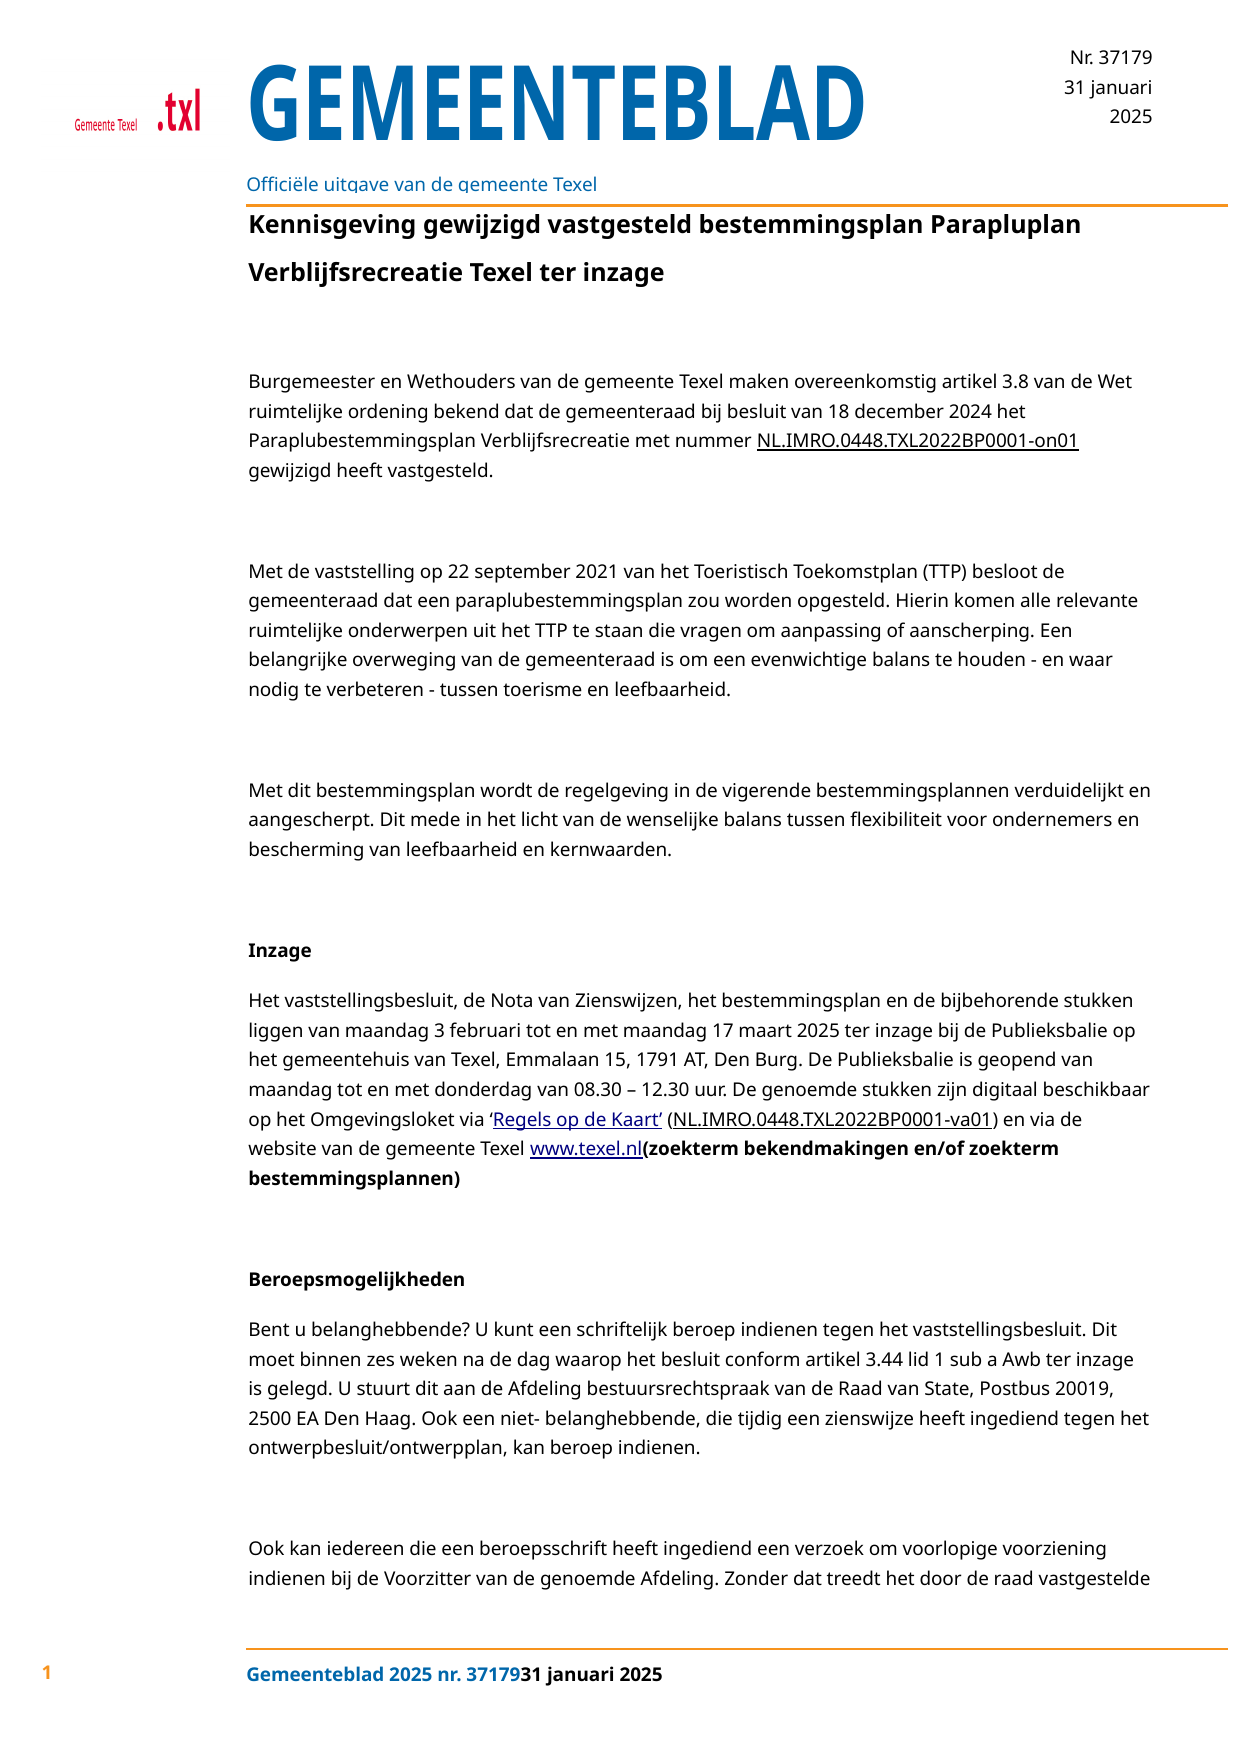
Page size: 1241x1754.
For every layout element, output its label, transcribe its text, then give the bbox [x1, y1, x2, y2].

text Met de vaststelling op 22 september 2021 van het Toeristisch Toekomstplan (TTP) besloot de gemeenteraad dat een paraplubestemmingsplan zou worden opgesteld. Hierin komen alle relevante ruimtelijke onderwerpen uit het TTP te staan die vragen om aanpassing of aanscherping. Een belangrijke overweging van de gemeenteraad is om een evenwichtige balans te houden - en waar nodig te verbeteren - tussen toerisme en leefbaarheid. [248, 558, 1152, 702]
text Bent u belanghebbende? U kunt een schriftelijk beroep indienen tegen het vaststellingsbesluit. Dit moet binnen zes weken na de dag waarop het besluit conform artikel 3.44 lid 1 sub a Awb ter inzage is gelegd. U stuurt dit aan de Afdeling bestuursrechtspraak van de Raad van State, Postbus 20019, 2500 EA Den Haag. Ook een niet- belanghebbende, die tijdig een zienswijze heeft ingediend tegen het ontwerpbesluit/ontwerpplan, kan beroep indienen. [248, 1316, 1152, 1460]
text Het vaststellingsbesluit, de Nota van Zienswijzen, het bestemmingsplan en de bijbehorende stukken liggen van maandag 3 februari tot en met maandag 17 maart 2025 ter inzage bij de Publieksbalie op het gemeentehuis van Texel, Emmalaan 15, 1791 AT, Den Burg. De Publieksbalie is geopend van maandag tot en met donderdag van 08.30 – 12.30 uur. De genoemde stukken zijn digitaal beschikbaar op het Omgevingsloket via ‘Regels op de Kaart’ (NL.IMRO.0448.TXL2022BP0001-va01) en via de website van de gemeente Texel www.texel.nl(zoekterm bekendmakingen en/of zoekterm bestemmingsplannen) [248, 987, 1152, 1191]
text Inzage [248, 937, 1152, 963]
text Ook kan iedereen die een beroepsschrift heeft ingediend een verzoek om voorlopige voorziening indienen bij de Voorzitter van de genoemde Afdeling. Zonder dat treedt het door de raad vastgestelde [248, 1535, 1152, 1591]
text Kennisgeving gewijzigd vastgesteld bestemmingsplan Parapluplan Verblijfsrecreatie Texel ter inzage [248, 207, 1152, 288]
text Beroepsmogelijkheden [248, 1266, 1152, 1292]
text Burgemeester en Wethouders van de gemeente Texel maken overeenkomstig artikel 3.8 van de Wet ruimtelijke ordening bekend dat de gemeenteraad bij besluit van 18 december 2024 het Paraplubestemmingsplan Verblijfsrecreatie met nummer NL.IMRO.0448.TXL2022BP0001-on01 gewijzigd heeft vastgesteld. [248, 368, 1152, 483]
picture [41, 47, 231, 172]
text Met dit bestemmingsplan wordt de regelgeving in de vigerende bestemmingsplannen verduidelijkt en aangescherpt. Dit mede in het licht van de wenselijke balans tussen flexibiliteit voor ondernemers en bescherming van leefbaarheid en kernwaarden. [248, 777, 1152, 862]
